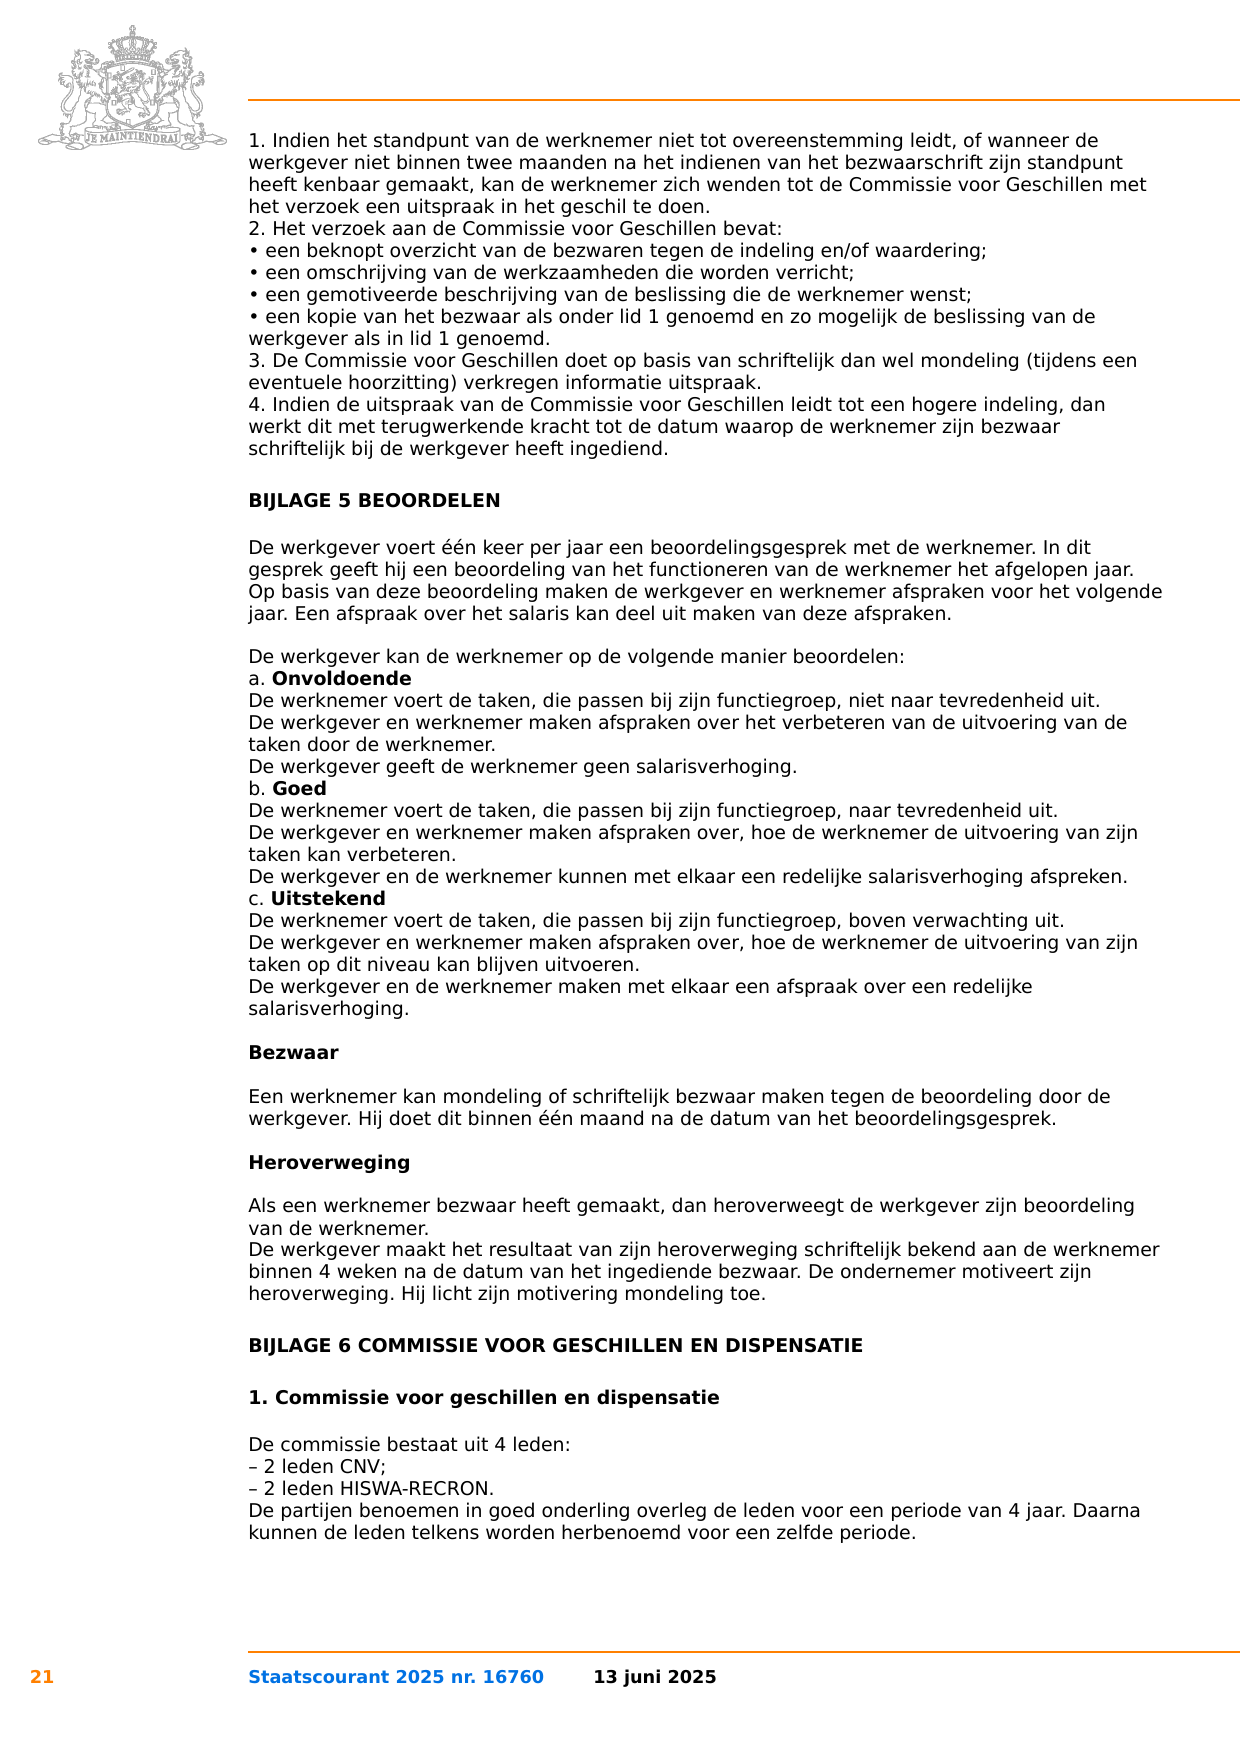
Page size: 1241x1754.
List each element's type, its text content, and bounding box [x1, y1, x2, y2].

text De werkgever en werknemer maken afspraken over, hoe de werknemer de uitvoering van zijn taken kan verbeteren. [248, 822, 1163, 866]
text De werkgever en de werknemer maken met elkaar een afspraak over een redelijke salarisverhoging. [248, 976, 1163, 1020]
text De werkgever kan de werknemer op de volgende manier beoordelen: [248, 646, 1163, 668]
text – 2 leden CNV; [248, 1456, 1163, 1478]
text 2. Het verzoek aan de Commissie voor Geschillen bevat: [248, 218, 1163, 240]
text Als een werknemer bezwaar heeft gemaakt, dan heroverweegt de werkgever zijn beoordeling van de werknemer. [248, 1195, 1163, 1239]
text 3. De Commissie voor Geschillen doet op basis van schriftelijk dan wel mondeling (tijdens een eventuele hoorzitting) verkregen informatie uitspraak. [248, 350, 1163, 394]
text De werkgever en de werknemer kunnen met elkaar een redelijke salarisverhoging afspreken. [248, 866, 1163, 888]
text De werkgever geeft de werknemer geen salarisverhoging. [248, 756, 1163, 778]
text • een beknopt overzicht van de bezwaren tegen de indeling en/of waardering; [248, 240, 1163, 262]
text • een kopie van het bezwaar als onder lid 1 genoemd en zo mogelijk de beslissing van de werkgever als in lid 1 genoemd. [248, 306, 1163, 350]
text c. Uitstekend [248, 888, 1163, 910]
subtitle 1. Commissie voor geschillen en dispensatie [248, 1387, 1163, 1409]
text 1. Indien het standpunt van de werknemer niet tot overeenstemming leidt, of wanneer de werkgever niet binnen twee maanden na het indienen van het bezwaarschrift zijn standpunt heeft kenbaar gemaakt, kan de werknemer zich wenden tot de Commissie voor Geschillen met het verzoek een uitspraak in het geschil te doen. [248, 130, 1163, 218]
text De werknemer voert de taken, die passen bij zijn functiegroep, boven verwachting uit. [248, 910, 1163, 932]
text De werkgever en werknemer maken afspraken over, hoe de werknemer de uitvoering van zijn taken op dit niveau kan blijven uitvoeren. [248, 932, 1163, 976]
text • een omschrijving van de werkzaamheden die worden verricht; [248, 262, 1163, 284]
subtitle BIJLAGE 5 BEOORDELEN [248, 489, 1163, 512]
text 4. Indien de uitspraak van de Commissie voor Geschillen leidt tot een hogere indeling, dan werkt dit met terugwerkende kracht tot de datum waarop de werknemer zijn bezwaar schriftelijk bij de werkgever heeft ingediend. [248, 394, 1163, 459]
text De werknemer voert de taken, die passen bij zijn functiegroep, niet naar tevredenheid uit. [248, 690, 1163, 712]
text De werkgever en werknemer maken afspraken over het verbeteren van de uitvoering van de taken door de werknemer. [248, 712, 1163, 756]
text De commissie bestaat uit 4 leden: [248, 1434, 1163, 1456]
text De werkgever voert één keer per jaar een beoordelingsgesprek met de werknemer. In dit gesprek geeft hij een beoordeling van het functioneren van de werknemer het afgelopen jaar. Op basis van deze beoordeling maken de werkgever en werknemer afspraken voor het volgende jaar. Een afspraak over het salaris kan deel uit maken van deze afspraken. [248, 537, 1163, 624]
text b. Goed [248, 778, 1163, 800]
subtitle Heroverweging [248, 1152, 1163, 1173]
text De werknemer voert de taken, die passen bij zijn functiegroep, naar tevredenheid uit. [248, 800, 1163, 822]
text • een gemotiveerde beschrijving van de beslissing die de werknemer wenst; [248, 284, 1163, 306]
picture [38, 25, 227, 150]
text a. Onvoldoende [248, 668, 1163, 690]
text Een werknemer kan mondeling of schriftelijk bezwaar maken tegen de beoordeling door de werkgever. Hij doet dit binnen één maand na de datum van het beoordelingsgesprek. [248, 1086, 1163, 1130]
text – 2 leden HISWA-RECRON. [248, 1478, 1163, 1500]
subtitle BIJLAGE 6 COMMISSIE VOOR GESCHILLEN EN DISPENSATIE [248, 1335, 1163, 1357]
text De werkgever maakt het resultaat van zijn heroverweging schriftelijk bekend aan de werknemer binnen 4 weken na de datum van het ingediende bezwaar. De ondernemer motiveert zijn heroverweging. Hij licht zijn motivering mondeling toe. [248, 1239, 1163, 1305]
subtitle Bezwaar [248, 1042, 1163, 1064]
text De partijen benoemen in goed onderling overleg de leden voor een periode van 4 jaar. Daarna kunnen de leden telkens worden herbenoemd voor een zelfde periode. [248, 1500, 1163, 1544]
